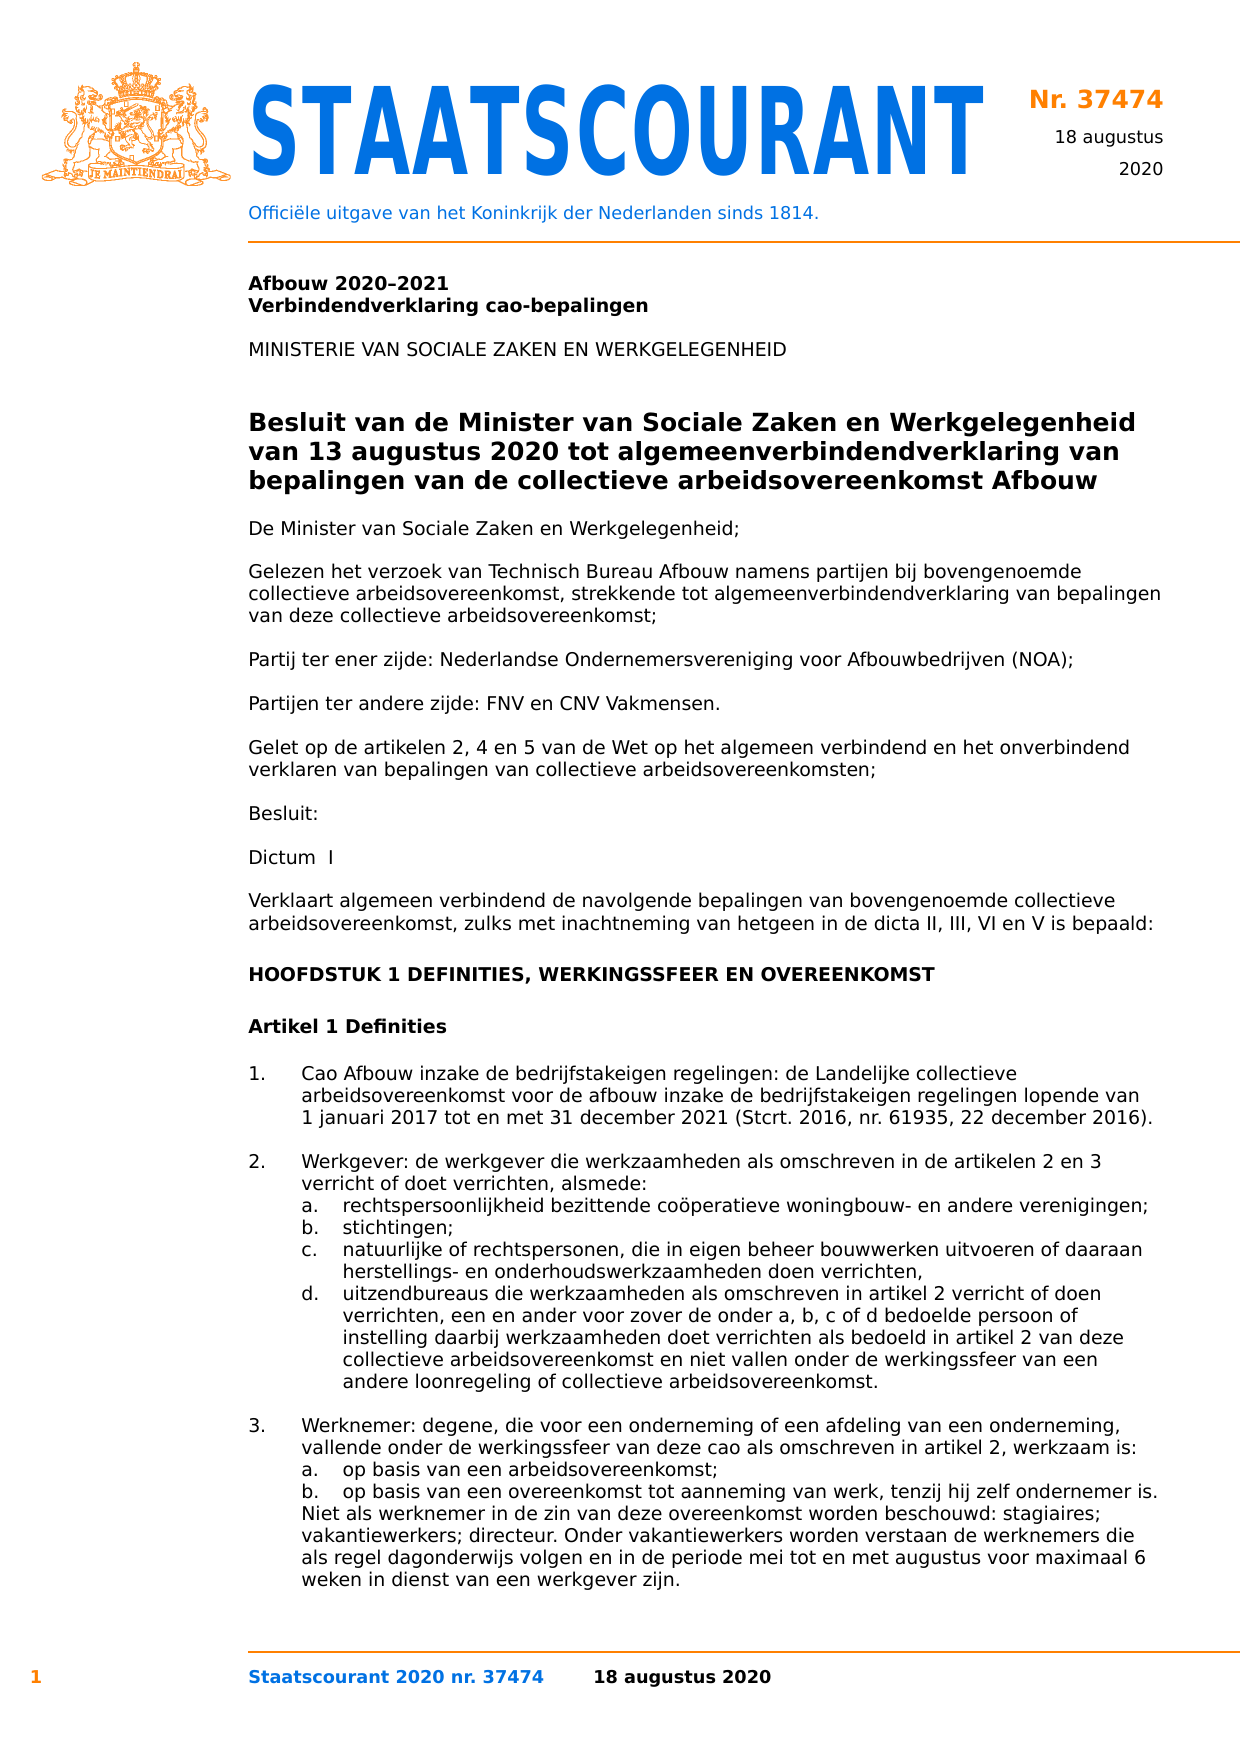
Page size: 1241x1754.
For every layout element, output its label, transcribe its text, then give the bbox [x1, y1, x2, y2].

text 1. Cao Afbouw inzake de bedrijfstakeigen regelingen: de Landelijke collectieve arbeidsovereenkomst voor de afbouw inzake de bedrijfstakeigen regelingen lopende van 1 januari 2017 tot en met 31 december 2021 (Stcrt. 2016, nr. 61935, 22 december 2016). [248, 1063, 1163, 1129]
text Partijen ter andere zijde: FNV en CNV Vakmensen. [248, 693, 1163, 715]
subtitle Besluit van de Minister van Sociale Zaken en Werkgelegenheid van 13 augustus 2020 tot algemeenverbindendverklaring van bepalingen van de collectieve arbeidsovereenkomst Afbouw [248, 408, 1163, 496]
table_header Nr. 37474 [998, 62, 1240, 121]
text b. stichtingen; [301, 1217, 1163, 1239]
text a. rechtspersoonlijkheid bezittende coöperatieve woningbouw- en andere verenigingen; [301, 1195, 1163, 1217]
table_header STAATSCOURANT [248, 62, 998, 203]
text Dictum I [248, 847, 1163, 868]
text c. natuurlijke of rechtspersonen, die in eigen beheer bouwwerken uitvoeren of daaraan herstellings- en onderhoudswerkzaamheden doen verrichten, [301, 1239, 1163, 1283]
subtitle HOOFDSTUK 1 DEFINITIES, WERKINGSSFEER EN OVEREENKOMST [248, 964, 1163, 986]
text Besluit: [248, 803, 1163, 825]
text Partij ter ener zijde: Nederlandse Ondernemersvereniging voor Afbouwbedrijven (NOA); [248, 649, 1163, 671]
text Gelezen het verzoek van Technisch Bureau Afbouw namens partijen bij bovengenoemde collectieve arbeidsovereenkomst, strekkende tot algemeenverbindendverklaring van bepalingen van deze collectieve arbeidsovereenkomst; [248, 561, 1163, 627]
table_header [25, 62, 248, 241]
text Gelet op de artikelen 2, 4 en 5 van de Wet op het algemeen verbindend en het onverbindend verklaren van bepalingen van collectieve arbeidsovereenkomsten; [248, 737, 1163, 781]
table_cell 2020 [998, 153, 1240, 203]
picture [41, 62, 231, 186]
text a. op basis van een arbeidsovereenkomst; [301, 1459, 1163, 1481]
text MINISTERIE VAN SOCIALE ZAKEN EN WERKGELEGENHEID [248, 339, 1163, 361]
text Verbindendverklaring cao-bepalingen [248, 295, 1163, 317]
table_cell 18 augustus [998, 121, 1240, 153]
text b. op basis van een overeenkomst tot aanneming van werk, tenzij hij zelf ondernemer is. [301, 1481, 1163, 1503]
text 2. Werkgever: de werkgever die werkzaamheden als omschreven in de artikelen 2 en 3 verricht of doet verrichten, alsmede: [248, 1151, 1163, 1195]
table_cell Officiële uitgave van het Koninkrijk der Nederlanden sinds 1814. [248, 203, 1240, 241]
text De Minister van Sociale Zaken en Werkgelegenheid; [248, 517, 1163, 539]
subtitle Artikel 1 Definities [248, 1016, 1163, 1038]
text Niet als werknemer in de zin van deze overeenkomst worden beschouwd: stagiaires; vakantiewerkers; directeur. Onder vakantiewerkers worden verstaan de werknemers die als regel dagonderwijs volgen en in de periode mei tot en met augustus voor maximaal 6 weken in dienst van een werkgever zijn. [301, 1503, 1163, 1591]
text Verklaart algemeen verbindend de navolgende bepalingen van bovengenoemde collectieve arbeidsovereenkomst, zulks met inachtneming van hetgeen in de dicta II, III, VI en V is bepaald: [248, 890, 1163, 934]
text Afbouw 2020–2021 [248, 273, 1163, 295]
text 3. Werknemer: degene, die voor een onderneming of een afdeling van een onderneming, vallende onder de werkingssfeer van deze cao als omschreven in artikel 2, werkzaam is: [248, 1415, 1163, 1459]
text d. uitzendbureaus die werkzaamheden als omschreven in artikel 2 verricht of doen verrichten, een en ander voor zover de onder a, b, c of d bedoelde persoon of instelling daarbij werkzaamheden doet verrichten als bedoeld in artikel 2 van deze collectieve arbeidsovereenkomst en niet vallen onder de werkingssfeer van een andere loonregeling of collectieve arbeidsovereenkomst. [301, 1283, 1163, 1393]
